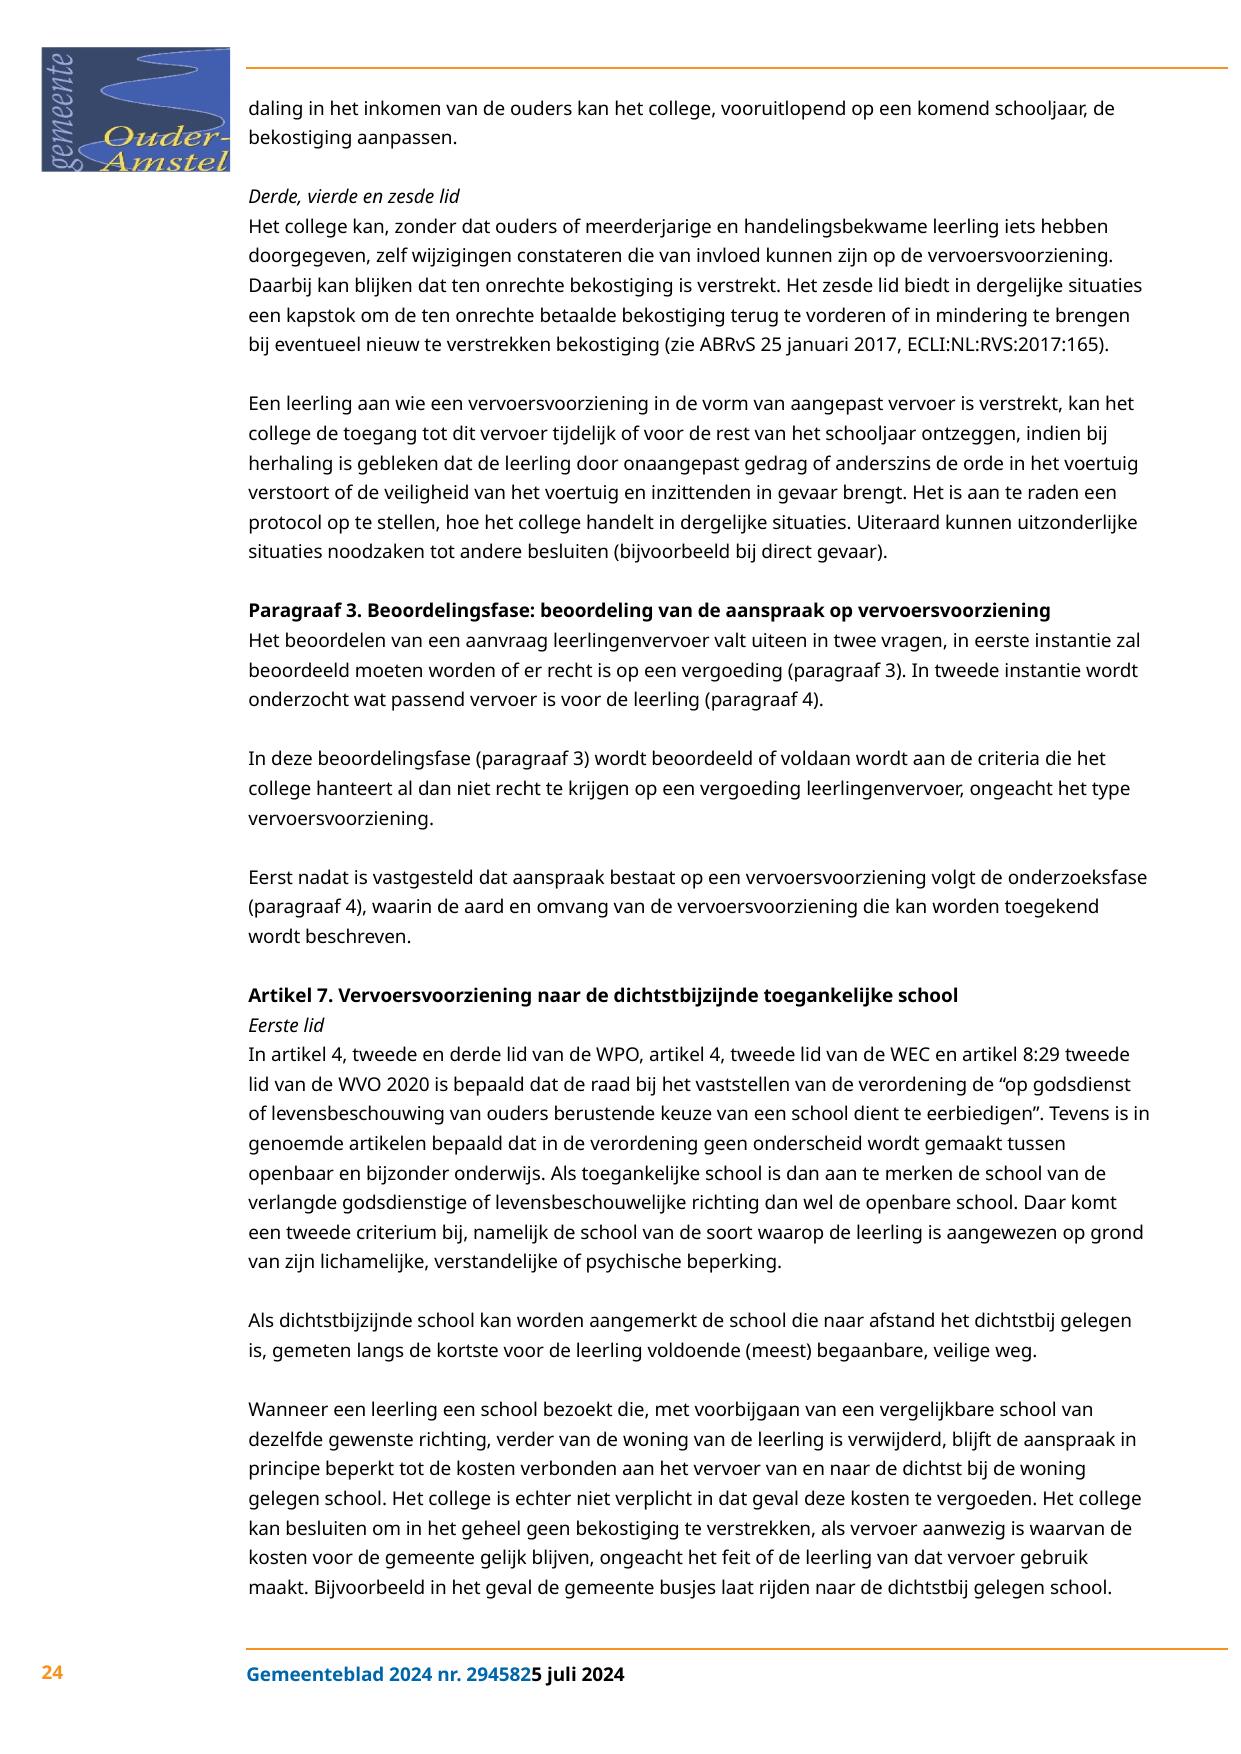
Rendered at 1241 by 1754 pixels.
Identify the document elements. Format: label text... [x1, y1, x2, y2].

text daling in het inkomen van de ouders kan het college, vooruitlopend op een komend schooljaar, de bekostiging aanpassen. [248, 95, 1152, 150]
text In artikel 4, tweede en derde lid van de WPO, artikel 4, tweede lid van de WEC en artikel 8:29 tweede lid van de WVO 2020 is bepaald dat de raad bij het vaststellen van de verordening de “op godsdienst of levensbeschouwing van ouders berustende keuze van een school dient te eerbiedigen”. Tevens is in genoemde artikelen bepaald dat in de verordening geen onderscheid wordt gemaakt tussen openbaar en bijzonder onderwijs. Als toegankelijke school is dan aan te merken de school van de verlangde godsdienstige of levensbeschouwelijke richting dan wel de openbare school. Daar komt een tweede criterium bij, namelijk de school van de soort waarop de leerling is aangewezen op grond van zijn lichamelijke, verstandelijke of psychische beperking. [248, 1041, 1152, 1274]
text Derde, vierde en zesde lid [248, 183, 1152, 209]
text Het beoordelen van een aanvraag leerlingenvervoer valt uiteen in twee vragen, in eerste instantie zal beoordeeld moeten worden of er recht is op een vergoeding (paragraaf 3). In tweede instantie wordt onderzocht wat passend vervoer is voor de leerling (paragraaf 4). [248, 627, 1152, 712]
text Eerst nadat is vastgesteld dat aanspraak bestaat op een vervoersvoorziening volgt de onderzoeksfase (paragraaf 4), waarin de aard en omvang van de vervoersvoorziening die kan worden toegekend wordt beschreven. [248, 864, 1152, 949]
text In deze beoordelingsfase (paragraaf 3) wordt beoordeeld of voldaan wordt aan de criteria die het college hanteert al dan niet recht te krijgen op een vergoeding leerlingenvervoer, ongeacht het type vervoersvoorziening. [248, 746, 1152, 831]
picture [41, 47, 231, 172]
text Paragraaf 3. Beoordelingsfase: beoordeling van de aanspraak op vervoersvoorziening [248, 598, 1152, 623]
text Artikel 7. Vervoersvoorziening naar de dichtstbijzijnde toegankelijke school [248, 982, 1152, 1008]
text Eerste lid [248, 1012, 1152, 1038]
text Als dichtstbijzijnde school kan worden aangemerkt de school die naar afstand het dichtstbij gelegen is, gemeten langs de kortste voor de leerling voldoende (meest) begaanbare, veilige weg. [248, 1308, 1152, 1363]
text Een leerling aan wie een vervoersvoorziening in de vorm van aangepast vervoer is verstrekt, kan het college de toegang tot dit vervoer tijdelijk of voor de rest van het schooljaar ontzeggen, indien bij herhaling is gebleken dat de leerling door onaangepast gedrag of anderszins de orde in het voertuig verstoort of de veiligheid van het voertuig en inzittenden in gevaar brengt. Het is aan te raden een protocol op te stellen, hoe het college handelt in dergelijke situaties. Uiteraard kunnen uitzonderlijke situaties noodzaken tot andere besluiten (bijvoorbeeld bij direct gevaar). [248, 391, 1152, 564]
text Wanneer een leerling een school bezoekt die, met voorbijgaan van een vergelijkbare school van dezelfde gewenste richting, verder van de woning van de leerling is verwijderd, blijft de aanspraak in principe beperkt tot de kosten verbonden aan het vervoer van en naar de dichtst bij de woning gelegen school. Het college is echter niet verplicht in dat geval deze kosten te vergoeden. Het college kan besluiten om in het geheel geen bekostiging te verstrekken, als vervoer aanwezig is waarvan de kosten voor de gemeente gelijk blijven, ongeacht het feit of de leerling van dat vervoer gebruik maakt. Bijvoorbeeld in het geval de gemeente busjes laat rijden naar de dichtstbij gelegen school. [248, 1396, 1152, 1600]
text Het college kan, zonder dat ouders of meerderjarige en handelingsbekwame leerling iets hebben doorgegeven, zelf wijzigingen constateren die van invloed kunnen zijn op de vervoersvoorziening. Daarbij kan blijken dat ten onrechte bekostiging is verstrekt. Het zesde lid biedt in dergelijke situaties een kapstok om de ten onrechte betaalde bekostiging terug te vorderen of in mindering te brengen bij eventueel nieuw te verstrekken bekostiging (zie ABRvS 25 januari 2017, ECLI:NL:RVS:2017:165). [248, 213, 1152, 357]
